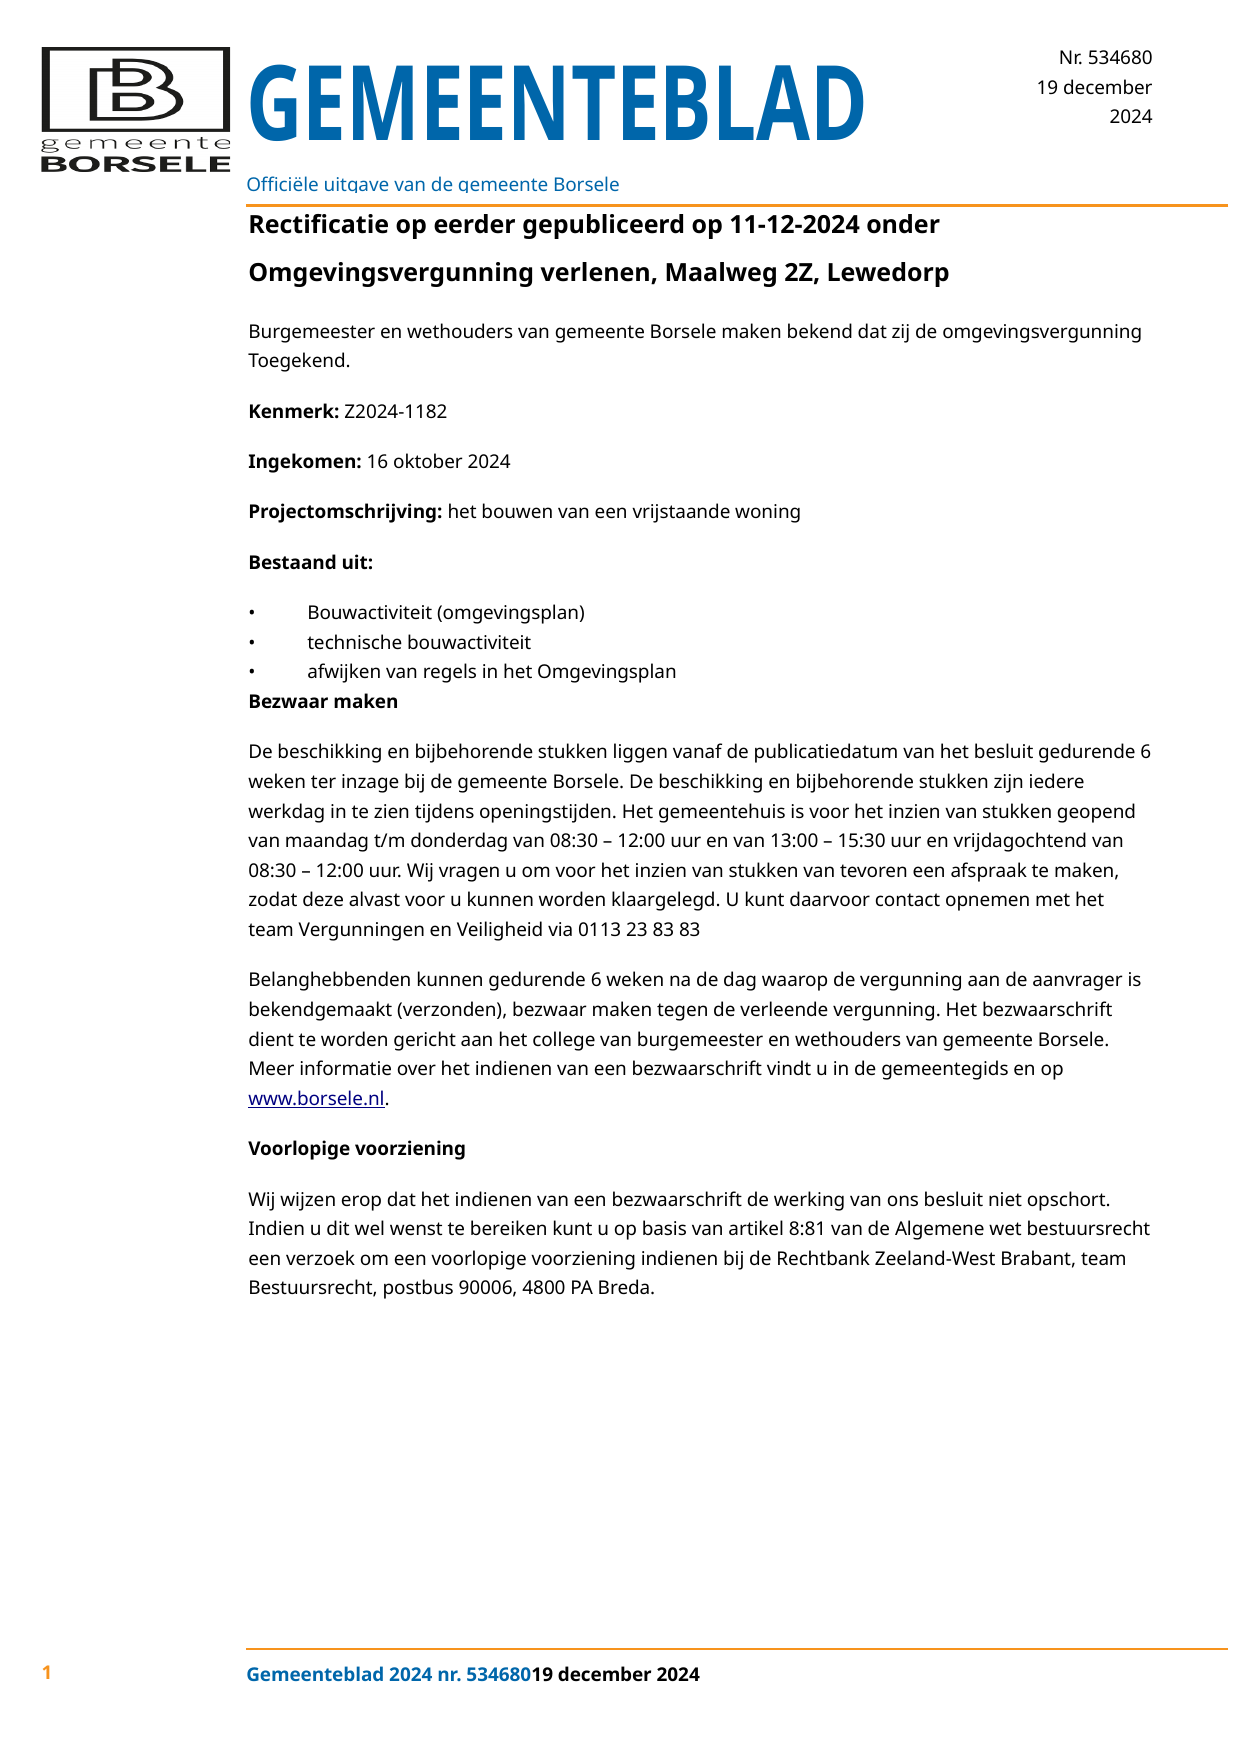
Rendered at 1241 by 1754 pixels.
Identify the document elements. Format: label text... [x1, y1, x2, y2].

text Projectomschrijving: het bouwen van een vrijstaande woning [248, 499, 1152, 524]
text Bezwaar maken [248, 688, 1152, 714]
text Ingekomen: 16 oktober 2024 [248, 448, 1152, 474]
text Rectificatie op eerder gepubliceerd op 11-12-2024 onder Omgevingsvergunning verlenen, Maalweg 2Z, Lewedorp [248, 207, 1152, 288]
text Kenmerk: Z2024-1182 [248, 398, 1152, 424]
list Bouwactiviteit (omgevingsplan) [248, 599, 1152, 625]
text Voorlopige voorziening [248, 1135, 1152, 1161]
text Burgemeester en wethouders van gemeente Borsele maken bekend dat zij de omgevingsvergunning Toegekend. [248, 318, 1152, 373]
picture [41, 47, 231, 172]
text Wij wijzen erop dat het indienen van een bezwaarschrift de werking van ons besluit niet opschort. Indien u dit wel wenst te bereiken kunt u op basis van artikel 8:81 van de Algemene wet bestuursrecht een verzoek om een voorlopige voorziening indienen bij de Rechtbank Zeeland-West Brabant, team Bestuursrecht, postbus 90006, 4800 PA Breda. [248, 1186, 1152, 1300]
list afwijken van regels in het Omgevingsplan [248, 659, 1152, 684]
text Bestaand uit: [248, 549, 1152, 575]
text Belanghebbenden kunnen gedurende 6 weken na de dag waarop de vergunning aan de aanvrager is bekendgemaakt (verzonden), bezwaar maken tegen de verleende vergunning. Het bezwaarschrift dient te worden gericht aan het college van burgemeester en wethouders van gemeente Borsele. Meer informatie over het indienen van een bezwaarschrift vindt u in de gemeentegids en op www.borsele.nl. [248, 967, 1152, 1111]
text De beschikking en bijbehorende stukken liggen vanaf de publicatiedatum van het besluit gedurende 6 weken ter inzage bij de gemeente Borsele. De beschikking en bijbehorende stukken zijn iedere werkdag in te zien tijdens openingstijden. Het gemeentehuis is voor het inzien van stukken geopend van maandag t/m donderdag van 08:30 – 12:00 uur en van 13:00 – 15:30 uur en vrijdagochtend van 08:30 – 12:00 uur. Wij vragen u om voor het inzien van stukken van tevoren een afspraak te maken, zodat deze alvast voor u kunnen worden klaargelegd. U kunt daarvoor contact opnemen met het team Vergunningen en Veiligheid via 0113 23 83 83 [248, 739, 1152, 942]
list technische bouwactiviteit [248, 629, 1152, 655]
